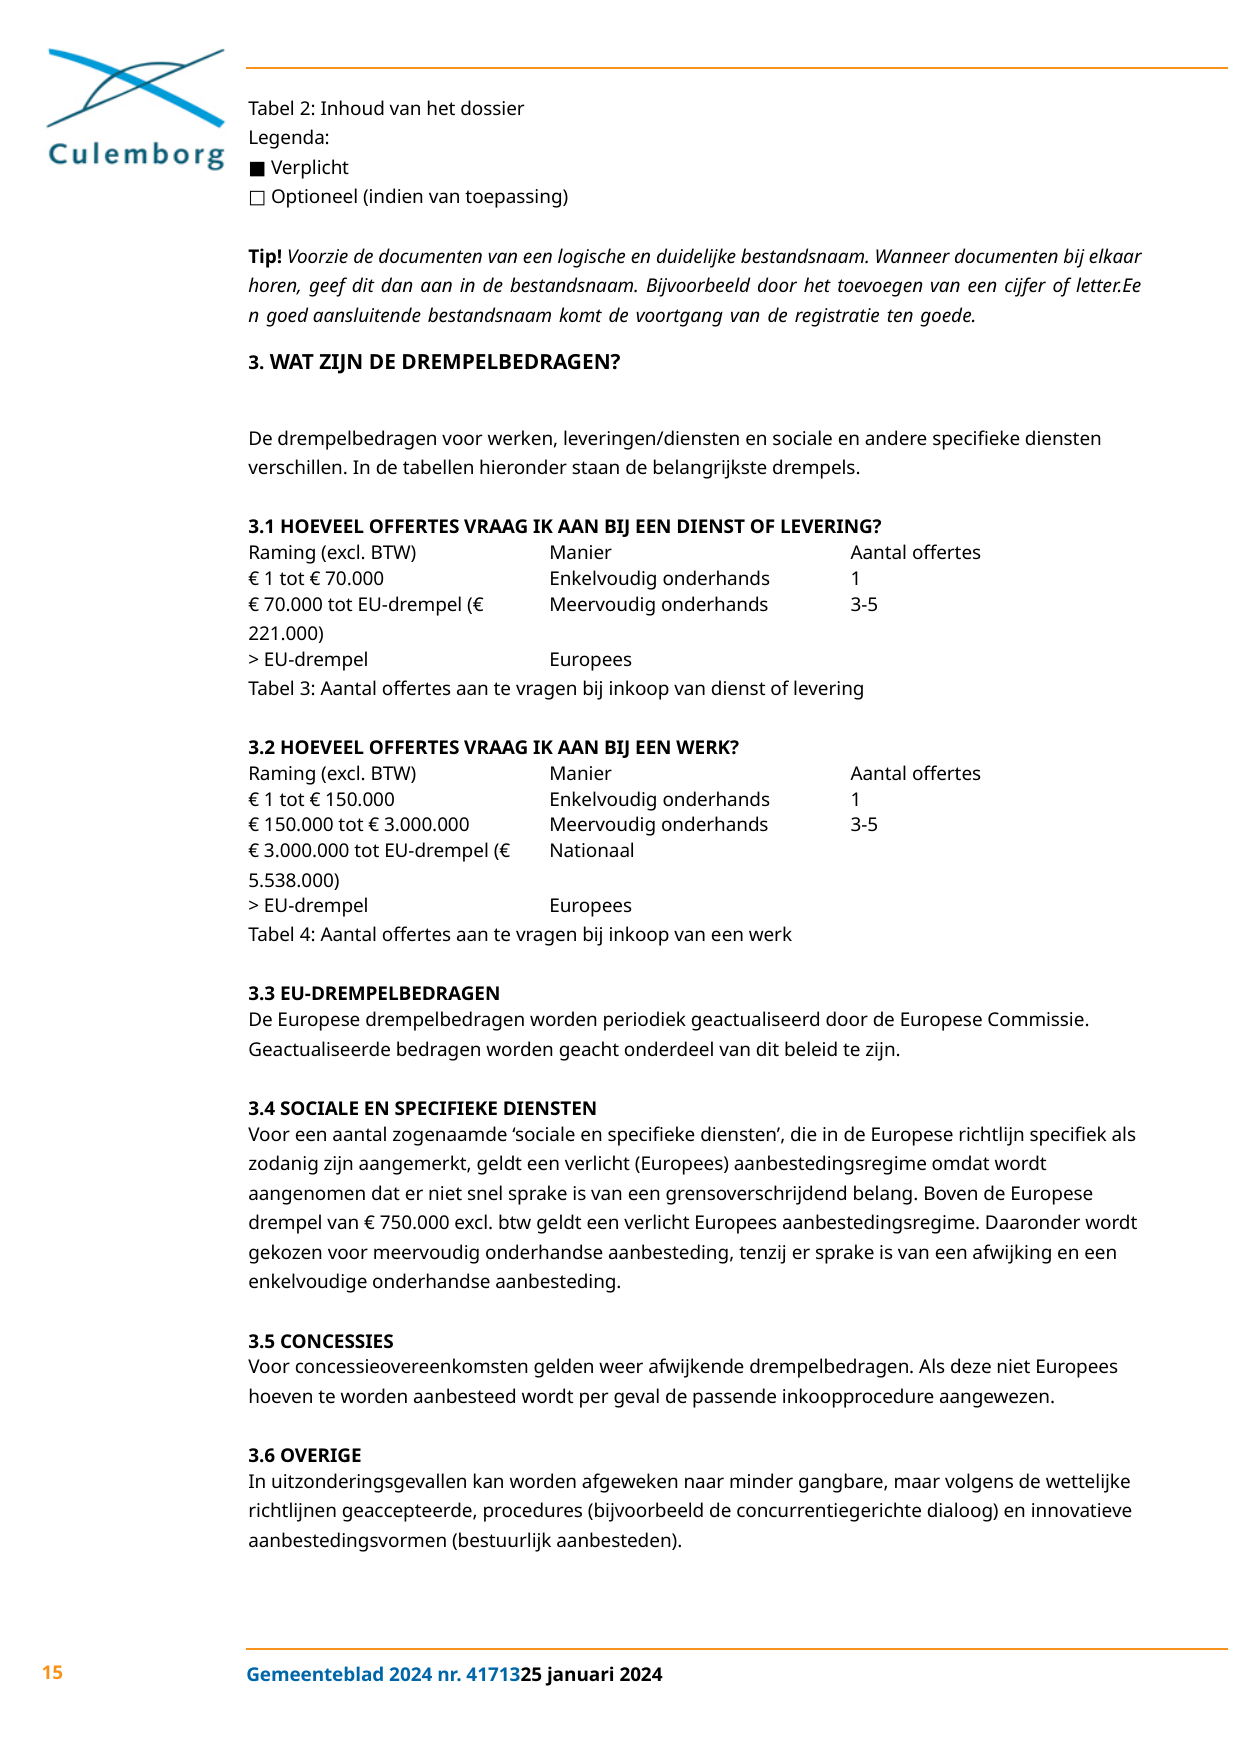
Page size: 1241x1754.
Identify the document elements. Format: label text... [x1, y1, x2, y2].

table_cell Meervoudig onderhands [549, 811, 850, 837]
table_header Manier [549, 760, 850, 786]
table_cell Europees [549, 646, 850, 672]
table_cell Europees [549, 893, 850, 918]
text De drempelbedragen voor werken, leveringen/diensten en sociale en andere specifieke diensten verschillen. In de tabellen hieronder staan de belangrijkste drempels. [248, 425, 1152, 480]
table_cell 3-5 [850, 811, 1152, 837]
table_cell Meervoudig onderhands [549, 591, 850, 646]
text In uitzonderingsgevallen kan worden afgeweken naar minder gangbare, maar volgens de wettelijke richtlijnen geaccepteerde, procedures (bijvoorbeeld de concurrentiegerichte dialoog) en innovatieve aanbestedingsvormen (bestuurlijk aanbesteden). [248, 1468, 1152, 1553]
table_header Manier [549, 539, 850, 565]
text 3.6 OVERIGE [248, 1442, 1152, 1468]
table_cell € 1 tot € 150.000 [248, 786, 549, 811]
table_cell € 150.000 tot € 3.000.000 [248, 811, 549, 837]
text 3. WAT ZIJN DE DREMPELBEDRAGEN? [248, 347, 1152, 375]
text Tabel 3: Aantal offertes aan te vragen bij inkoop van dienst of levering [248, 675, 1152, 701]
table_cell 1 [850, 565, 1152, 591]
text 3.2 HOEVEEL OFFERTES VRAAG IK AAN BIJ EEN WERK? [248, 734, 1152, 760]
table_cell [850, 646, 1152, 672]
table_cell Enkelvoudig onderhands [549, 565, 850, 591]
table_header Aantal offertes [850, 539, 1152, 565]
picture [41, 47, 231, 172]
table_cell > EU-drempel [248, 893, 549, 918]
table_cell [850, 837, 1152, 892]
table_cell € 1 tot € 70.000 [248, 565, 549, 591]
text 3.3 EU-DREMPELBEDRAGEN [248, 981, 1152, 1006]
table_cell Nationaal [549, 837, 850, 892]
text ■ Verplicht [248, 154, 1152, 180]
table_header Raming (excl. BTW) [248, 760, 549, 786]
text 3.4 SOCIALE EN SPECIFIEKE DIENSTEN [248, 1095, 1152, 1121]
table_cell 1 [850, 786, 1152, 811]
text De Europese drempelbedragen worden periodiek geactualiseerd door de Europese Commissie. Geactualiseerde bedragen worden geacht onderdeel van dit beleid te zijn. [248, 1006, 1152, 1062]
text □ Optioneel (indien van toepassing) [248, 183, 1152, 209]
table_cell 3-5 [850, 591, 1152, 646]
table_cell > EU-drempel [248, 646, 549, 672]
text Voor concessieovereenkomsten gelden weer afwijkende drempelbedragen. Als deze niet Europees hoeven te worden aanbesteed wordt per geval de passende inkoopprocedure aangewezen. [248, 1354, 1152, 1409]
table_header Tip! Voorzie de documenten van een logische en duidelijke bestandsnaam. Wanneer documenten bij elkaar horen, geef dit dan aan in de bestandsnaam. Bijvoorbeeld door het toevoegen van een cijfer of letter.Een goed aansluitende bestandsnaam komt de voortgang van de registratie ten goede. [248, 243, 1152, 328]
table_cell [850, 893, 1152, 918]
table_header Aantal offertes [850, 760, 1152, 786]
text Voor een aantal zogenaamde ‘sociale en specifieke diensten’, die in de Europese richtlijn specifiek als zodanig zijn aangemerkt, geldt een verlicht (Europees) aanbestedingsregime omdat wordt aangenomen dat er niet snel sprake is van een grensoverschrijdend belang. Boven de Europese drempel van € 750.000 excl. btw geldt een verlicht Europees aanbestedingsregime. Daaronder wordt gekozen voor meervoudig onderhandse aanbesteding, tenzij er sprake is van een afwijking en een enkelvoudige onderhandse aanbesteding. [248, 1121, 1152, 1294]
table_cell € 3.000.000 tot EU-drempel (€ 5.538.000) [248, 837, 549, 892]
text 3.5 CONCESSIES [248, 1328, 1152, 1354]
text Tabel 2: Inhoud van het dossier [248, 95, 1152, 121]
table_cell € 70.000 tot EU-drempel (€ 221.000) [248, 591, 549, 646]
text 3.1 HOEVEEL OFFERTES VRAAG IK AAN BIJ EEN DIENST OF LEVERING? [248, 513, 1152, 539]
text Tabel 4: Aantal offertes aan te vragen bij inkoop van een werk [248, 921, 1152, 947]
text Legenda: [248, 124, 1152, 150]
table_cell Enkelvoudig onderhands [549, 786, 850, 811]
table_header Raming (excl. BTW) [248, 539, 549, 565]
